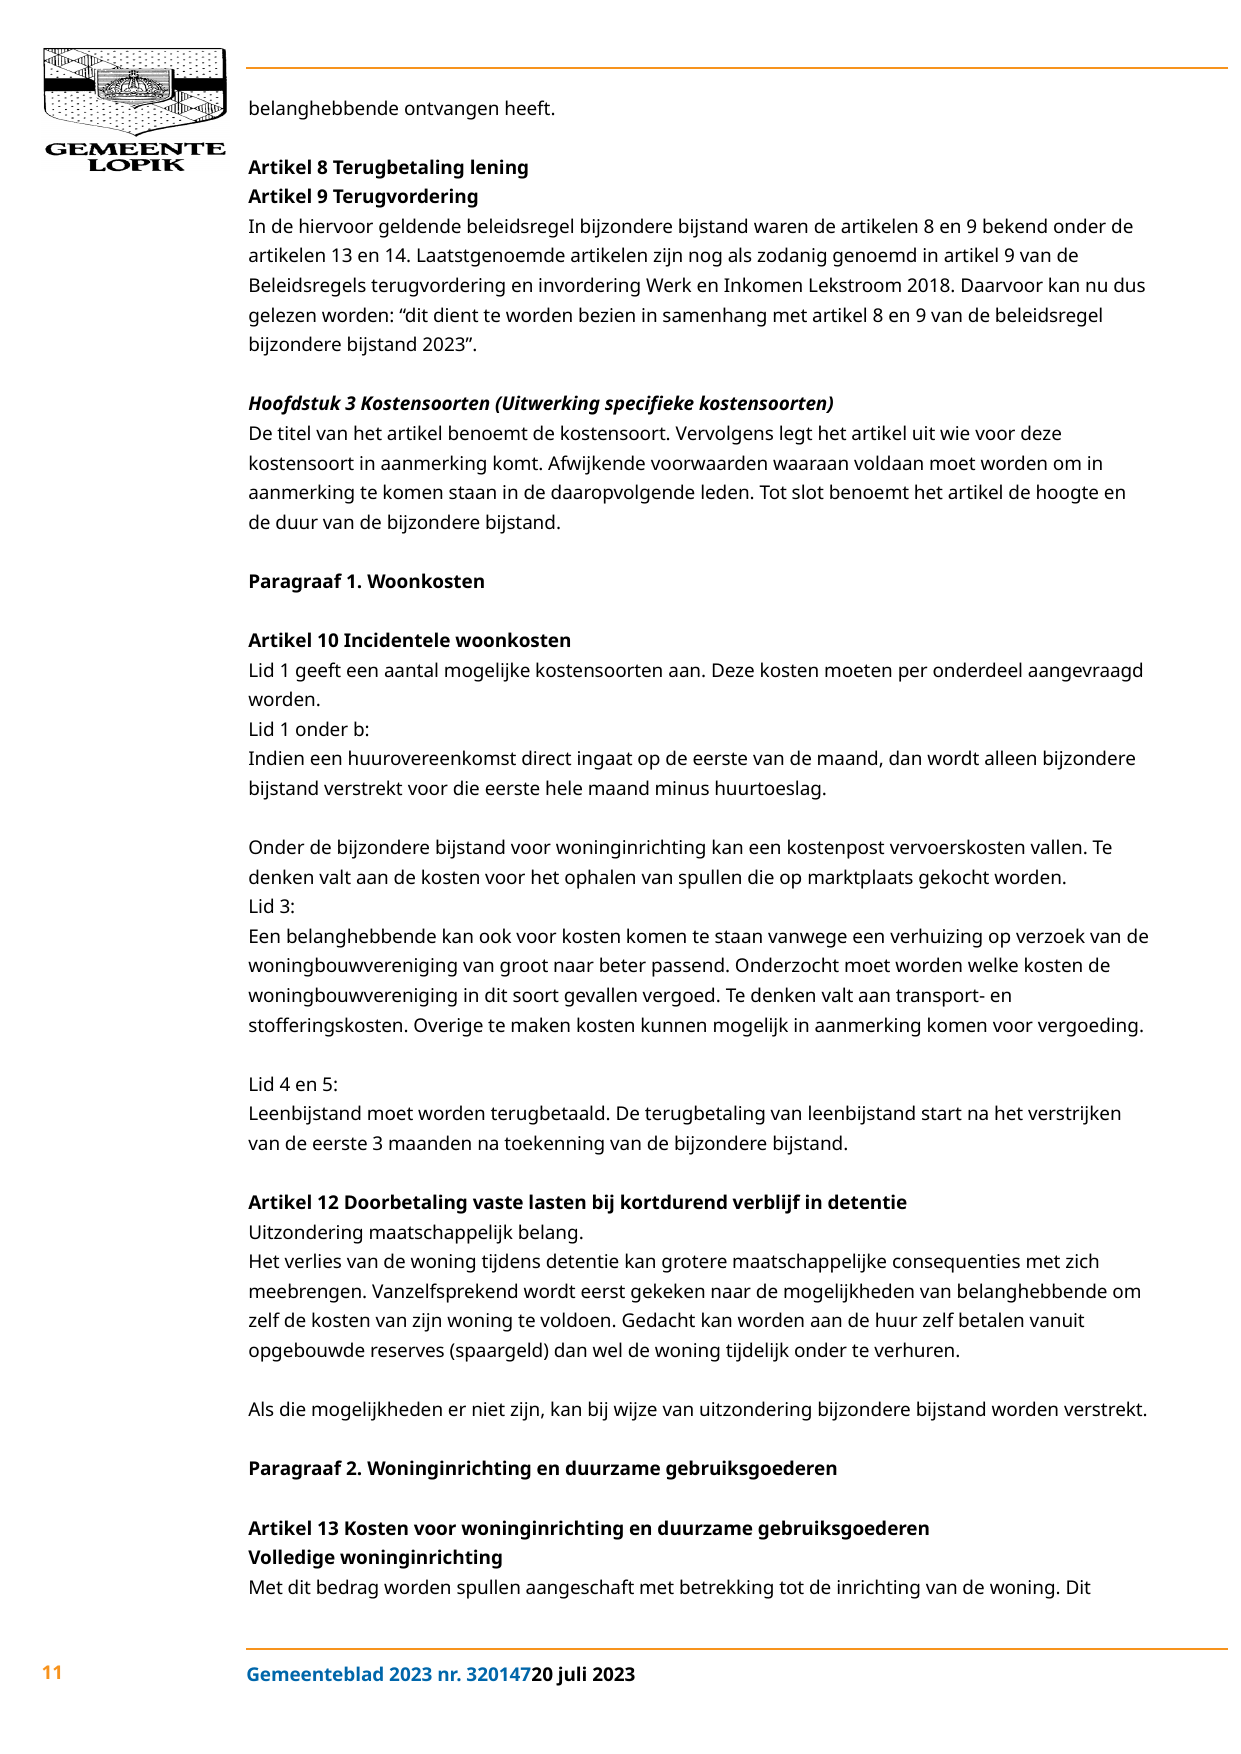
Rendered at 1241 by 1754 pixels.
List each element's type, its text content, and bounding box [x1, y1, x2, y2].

text Artikel 9 Terugvordering [248, 183, 1152, 209]
text Paragraaf 1. Woonkosten [248, 568, 1152, 594]
text Lid 3: [248, 893, 1152, 919]
text Volledige woninginrichting [248, 1544, 1152, 1570]
text Met dit bedrag worden spullen aangeschaft met betrekking tot de inrichting van de woning. Dit [248, 1574, 1152, 1600]
text Een belanghebbende kan ook voor kosten komen te staan vanwege een verhuizing op verzoek van de woningbouwvereniging van groot naar beter passend. Onderzocht moet worden welke kosten de woningbouwvereniging in dit soort gevallen vergoed. Te denken valt aan transport- en stofferingskosten. Overige te maken kosten kunnen mogelijk in aanmerking komen voor vergoeding. [248, 923, 1152, 1038]
picture [41, 47, 231, 172]
text Artikel 12 Doorbetaling vaste lasten bij kortdurend verblijf in detentie [248, 1189, 1152, 1215]
text Paragraaf 2. Woninginrichting en duurzame gebruiksgoederen [248, 1456, 1152, 1481]
text Indien een huurovereenkomst direct ingaat op de eerste van de maand, dan wordt alleen bijzondere bijstand verstrekt voor die eerste hele maand minus huurtoeslag. [248, 746, 1152, 801]
text belanghebbende ontvangen heeft. [248, 95, 1152, 121]
text In de hiervoor geldende beleidsregel bijzondere bijstand waren de artikelen 8 en 9 bekend onder de artikelen 13 en 14. Laatstgenoemde artikelen zijn nog als zodanig genoemd in artikel 9 van de Beleidsregels terugvordering en invordering Werk en Inkomen Lekstroom 2018. Daarvoor kan nu dus gelezen worden: “dit dient te worden bezien in samenhang met artikel 8 en 9 van de beleidsregel bijzondere bijstand 2023”. [248, 213, 1152, 357]
text Lid 1 onder b: [248, 716, 1152, 742]
text Als die mogelijkheden er niet zijn, kan bij wijze van uitzondering bijzondere bijstand worden verstrekt. [248, 1396, 1152, 1422]
text Onder de bijzondere bijstand voor woninginrichting kan een kostenpost vervoerskosten vallen. Te denken valt aan de kosten voor het ophalen van spullen die op marktplaats gekocht worden. [248, 834, 1152, 890]
text Hoofdstuk 3 Kostensoorten (Uitwerking specifieke kostensoorten) [248, 391, 1152, 416]
text Het verlies van de woning tijdens detentie kan grotere maatschappelijke consequenties met zich meebrengen. Vanzelfsprekend wordt eerst gekeken naar de mogelijkheden van belanghebbende om zelf de kosten van zijn woning te voldoen. Gedacht kan worden aan de huur zelf betalen vanuit opgebouwde reserves (spaargeld) dan wel de woning tijdelijk onder te verhuren. [248, 1248, 1152, 1363]
text Lid 4 en 5: [248, 1071, 1152, 1097]
text Leenbijstand moet worden terugbetaald. De terugbetaling van leenbijstand start na het verstrijken van de eerste 3 maanden na toekenning van de bijzondere bijstand. [248, 1101, 1152, 1156]
text Artikel 13 Kosten voor woninginrichting en duurzame gebruiksgoederen [248, 1515, 1152, 1541]
text Uitzondering maatschappelijk belang. [248, 1219, 1152, 1245]
text Artikel 8 Terugbetaling lening [248, 154, 1152, 180]
text Artikel 10 Incidentele woonkosten [248, 627, 1152, 653]
text Lid 1 geeft een aantal mogelijke kostensoorten aan. Deze kosten moeten per onderdeel aangevraagd worden. [248, 657, 1152, 712]
text De titel van het artikel benoemt de kostensoort. Vervolgens legt het artikel uit wie voor deze kostensoort in aanmerking komt. Afwijkende voorwaarden waaraan voldaan moet worden om in aanmerking te komen staan in de daaropvolgende leden. Tot slot benoemt het artikel de hoogte en de duur van de bijzondere bijstand. [248, 420, 1152, 535]
